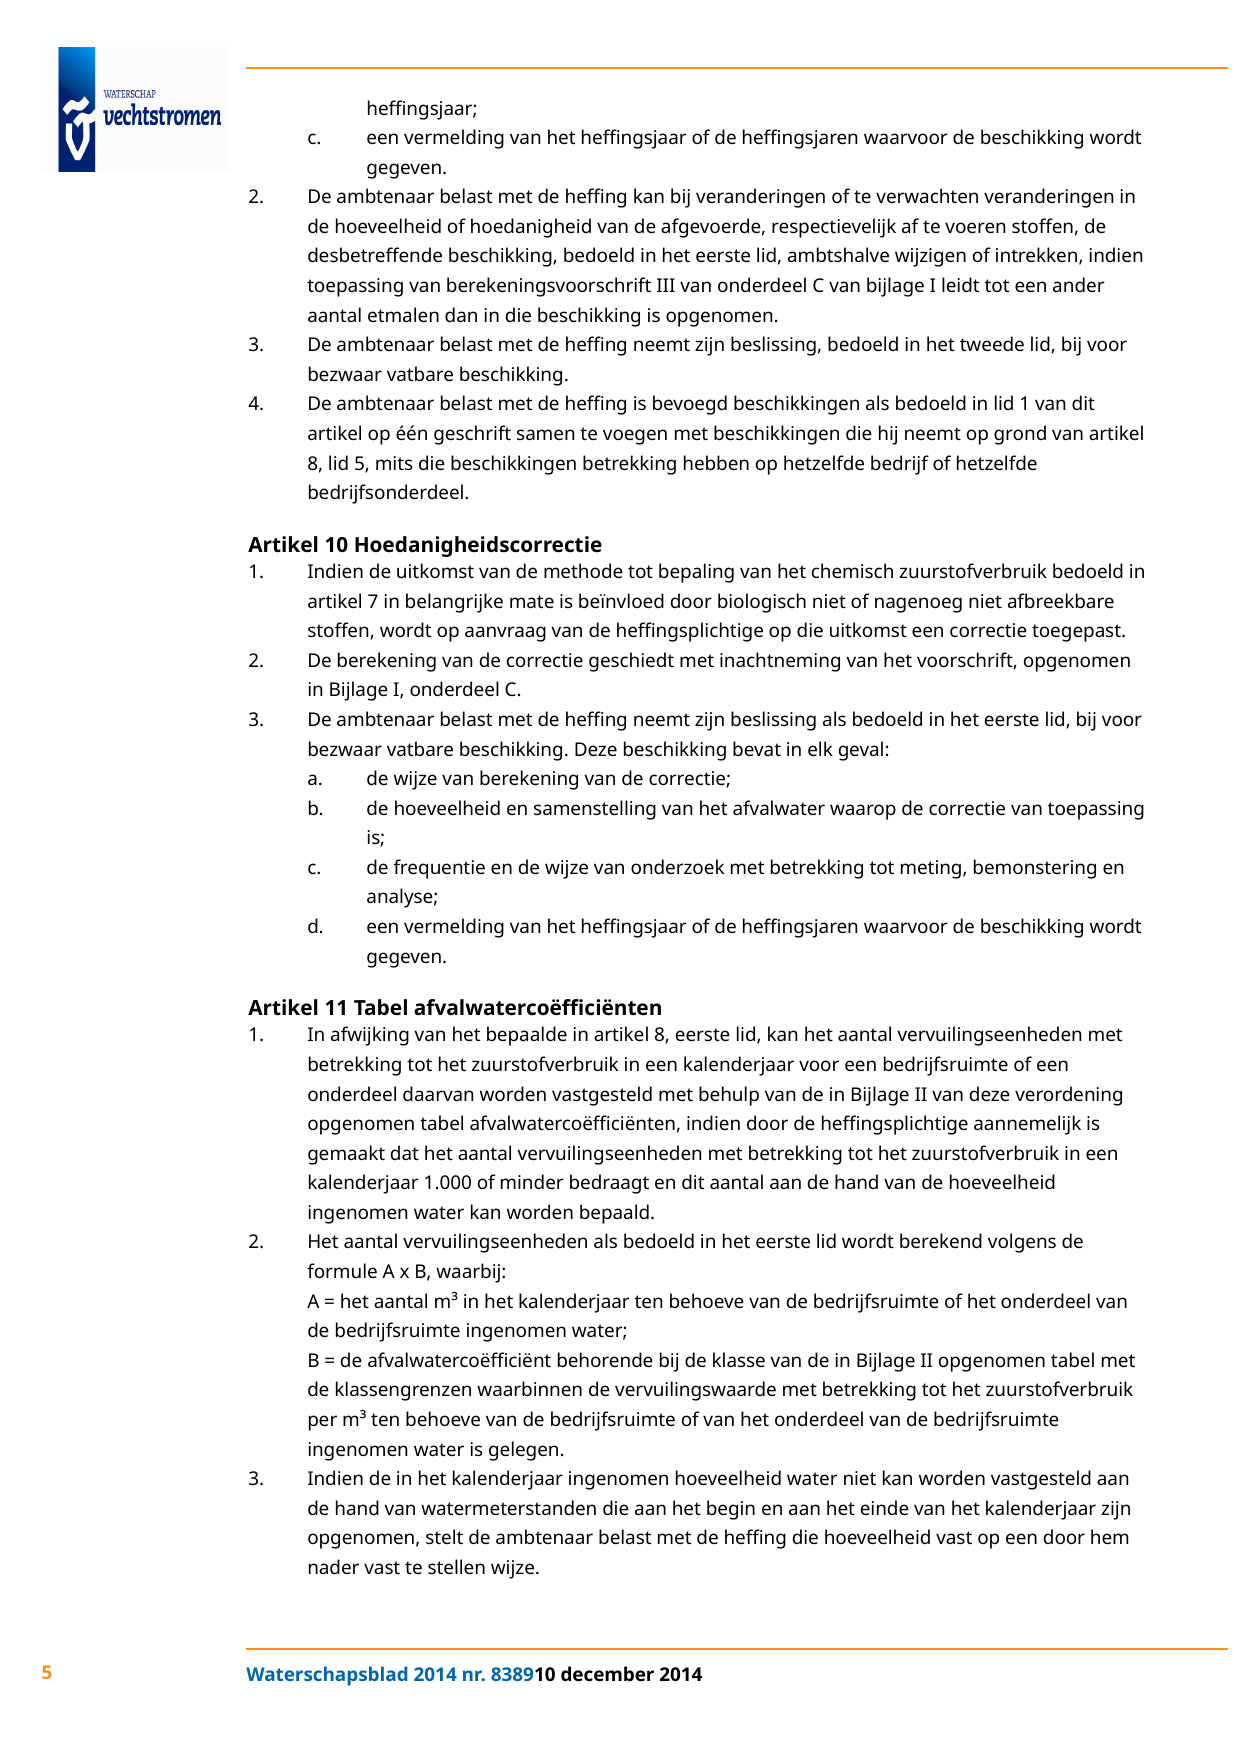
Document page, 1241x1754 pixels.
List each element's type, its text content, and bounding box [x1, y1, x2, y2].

list De ambtenaar belast met de heffing neemt zijn beslissing als bedoeld in het eerste lid, bij voor bezwaar vatbare beschikking. Deze beschikking bevat in elk geval: [248, 706, 1152, 761]
list Indien de in het kalenderjaar ingenomen hoeveelheid water niet kan worden vastgesteld aan de hand van watermeterstanden die aan het begin en aan het einde van het kalenderjaar zijn opgenomen, stelt de ambtenaar belast met de heffing die hoeveelheid vast op een door hem nader vast te stellen wijze. [248, 1465, 1152, 1580]
list De ambtenaar belast met de heffing is bevoegd beschikkingen als bedoeld in lid 1 van dit artikel op één geschrift samen te voegen met beschikkingen die hij neemt op grond van artikel 8, lid 5, mits die beschikkingen betrekking hebben op hetzelfde bedrijf of hetzelfde bedrijfsonderdeel. [248, 391, 1152, 505]
list de frequentie en de wijze van onderzoek met betrekking tot meting, bemonstering en analyse; [307, 854, 1152, 909]
list De ambtenaar belast met de heffing kan bij veranderingen of te verwachten veranderingen in de hoeveelheid of hoedanigheid van de afgevoerde, respectievelijk af te voeren stoffen, de desbetreffende beschikking, bedoeld in het eerste lid, ambtshalve wijzigen of intrekken, indien toepassing van berekeningsvoorschrift III van onderdeel C van bijlage I leidt tot een ander aantal etmalen dan in die beschikking is opgenomen. [248, 183, 1152, 328]
text Artikel 11 Tabel afvalwatercoëfficiënten [248, 993, 1152, 1022]
list een vermelding van het heffingsjaar of de heffingsjaren waarvoor de beschikking wordt gegeven. [307, 913, 1152, 968]
list De ambtenaar belast met de heffing neemt zijn beslissing, bedoeld in het tweede lid, bij voor bezwaar vatbare beschikking. [248, 331, 1152, 387]
list Indien de uitkomst van de methode tot bepaling van het chemisch zuurstofverbruik bedoeld in artikel 7 in belangrijke mate is beïnvloed door biologisch niet of nagenoeg niet afbreekbare stoffen, wordt op aanvraag van de heffingsplichtige op die uitkomst een correctie toegepast. [248, 558, 1152, 643]
list A = het aantal m³ in het kalenderjaar ten behoeve van de bedrijfsruimte of het onderdeel van de bedrijfsruimte ingenomen water; [248, 1288, 1152, 1343]
list de hoeveelheid en samenstelling van het afvalwater waarop de correctie van toepassing is; [307, 795, 1152, 850]
list In afwijking van het bepaalde in artikel 8, eerste lid, kan het aantal vervuilingseenheden met betrekking tot het zuurstofverbruik in een kalenderjaar voor een bedrijfsruimte of een onderdeel daarvan worden vastgesteld met behulp van de in Bijlage II van deze verordening opgenomen tabel afvalwatercoëfficiënten, indien door de heffingsplichtige aannemelijk is gemaakt dat het aantal vervuilingseenheden met betrekking tot het zuurstofverbruik in een kalenderjaar 1.000 of minder bedraagt en dit aantal aan de hand van de hoeveelheid ingenomen water kan worden bepaald. [248, 1022, 1152, 1225]
list de wijze van berekening van de correctie; [307, 765, 1152, 791]
text Artikel 10 Hoedanigheidscorrectie [248, 530, 1152, 558]
list een vermelding van het heffingsjaar of de heffingsjaren waarvoor de beschikking wordt gegeven. [307, 124, 1152, 180]
list B = de afvalwatercoëfficiënt behorende bij de klasse van de in Bijlage II opgenomen tabel met de klassengrenzen waarbinnen de vervuilingswaarde met betrekking tot het zuurstofverbruik per m³ ten behoeve van de bedrijfsruimte of van het onderdeel van de bedrijfsruimte ingenomen water is gelegen. [248, 1347, 1152, 1462]
list De berekening van de correctie geschiedt met inachtneming van het voorschrift, opgenomen in Bijlage I, onderdeel C. [248, 647, 1152, 702]
picture [41, 47, 231, 172]
list heffingsjaar; [307, 95, 1152, 121]
list Het aantal vervuilingseenheden als bedoeld in het eerste lid wordt berekend volgens de formule A x B, waarbij: [248, 1229, 1152, 1284]
